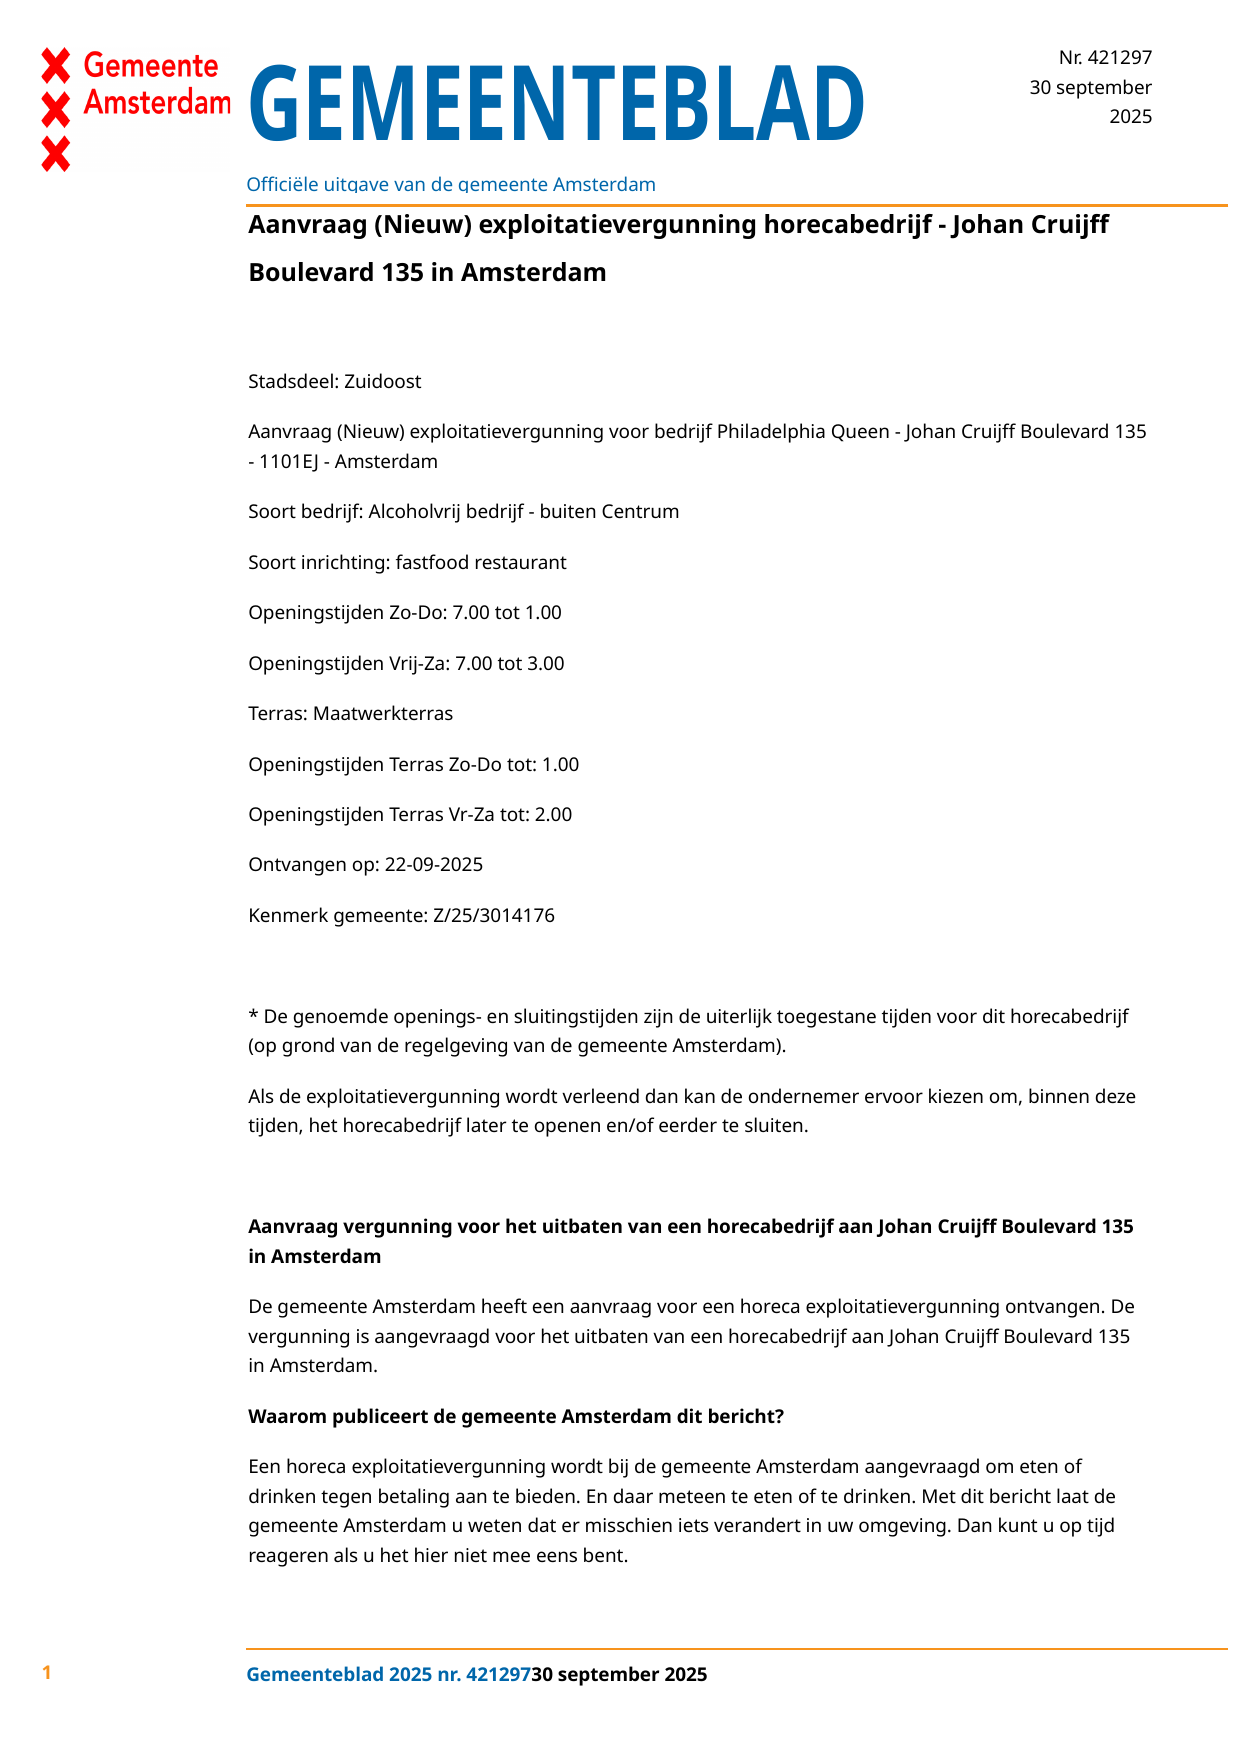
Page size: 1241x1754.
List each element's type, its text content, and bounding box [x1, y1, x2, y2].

text * De genoemde openings- en sluitingstijden zijn de uiterlijk toegestane tijden voor dit horecabedrijf (op grond van de regelgeving van de gemeente Amsterdam). [248, 1003, 1152, 1058]
text Aanvraag (Nieuw) exploitatievergunning horecabedrijf - Johan Cruijff Boulevard 135 in Amsterdam [248, 207, 1152, 288]
text Waarom publiceert de gemeente Amsterdam dit bericht? [248, 1403, 1152, 1429]
text Soort bedrijf: Alcoholvrij bedrijf - buiten Centrum [248, 499, 1152, 524]
text Terras: Maatwerkterras [248, 700, 1152, 726]
picture [41, 47, 231, 172]
text Soort inrichting: fastfood restaurant [248, 549, 1152, 575]
text Openingstijden Vrij-Za: 7.00 tot 3.00 [248, 650, 1152, 676]
text Stadsdeel: Zuidoost [248, 368, 1152, 394]
text Kenmerk gemeente: Z/25/3014176 [248, 902, 1152, 928]
text De gemeente Amsterdam heeft een aanvraag voor een horeca exploitatievergunning ontvangen. De vergunning is aangevraagd voor het uitbaten van een horecabedrijf aan Johan Cruijff Boulevard 135 in Amsterdam. [248, 1293, 1152, 1378]
text Openingstijden Zo-Do: 7.00 tot 1.00 [248, 599, 1152, 625]
text Een horeca exploitatievergunning wordt bij de gemeente Amsterdam aangevraagd om eten of drinken tegen betaling aan te bieden. En daar meteen te eten of te drinken. Met dit bericht laat de gemeente Amsterdam u weten dat er misschien iets verandert in uw omgeving. Dan kunt u op tijd reageren als u het hier niet mee eens bent. [248, 1453, 1152, 1568]
text Als de exploitatievergunning wordt verleend dan kan de ondernemer ervoor kiezen om, binnen deze tijden, het horecabedrijf later te openen en/of eerder te sluiten. [248, 1083, 1152, 1138]
text Aanvraag (Nieuw) exploitatievergunning voor bedrijf Philadelphia Queen - Johan Cruijff Boulevard 135 - 1101EJ - Amsterdam [248, 419, 1152, 474]
text Openingstijden Terras Vr-Za tot: 2.00 [248, 801, 1152, 827]
text Aanvraag vergunning voor het uitbaten van een horecabedrijf aan Johan Cruijff Boulevard 135 in Amsterdam [248, 1213, 1152, 1269]
text Openingstijden Terras Zo-Do tot: 1.00 [248, 751, 1152, 777]
text Ontvangen op: 22-09-2025 [248, 852, 1152, 877]
